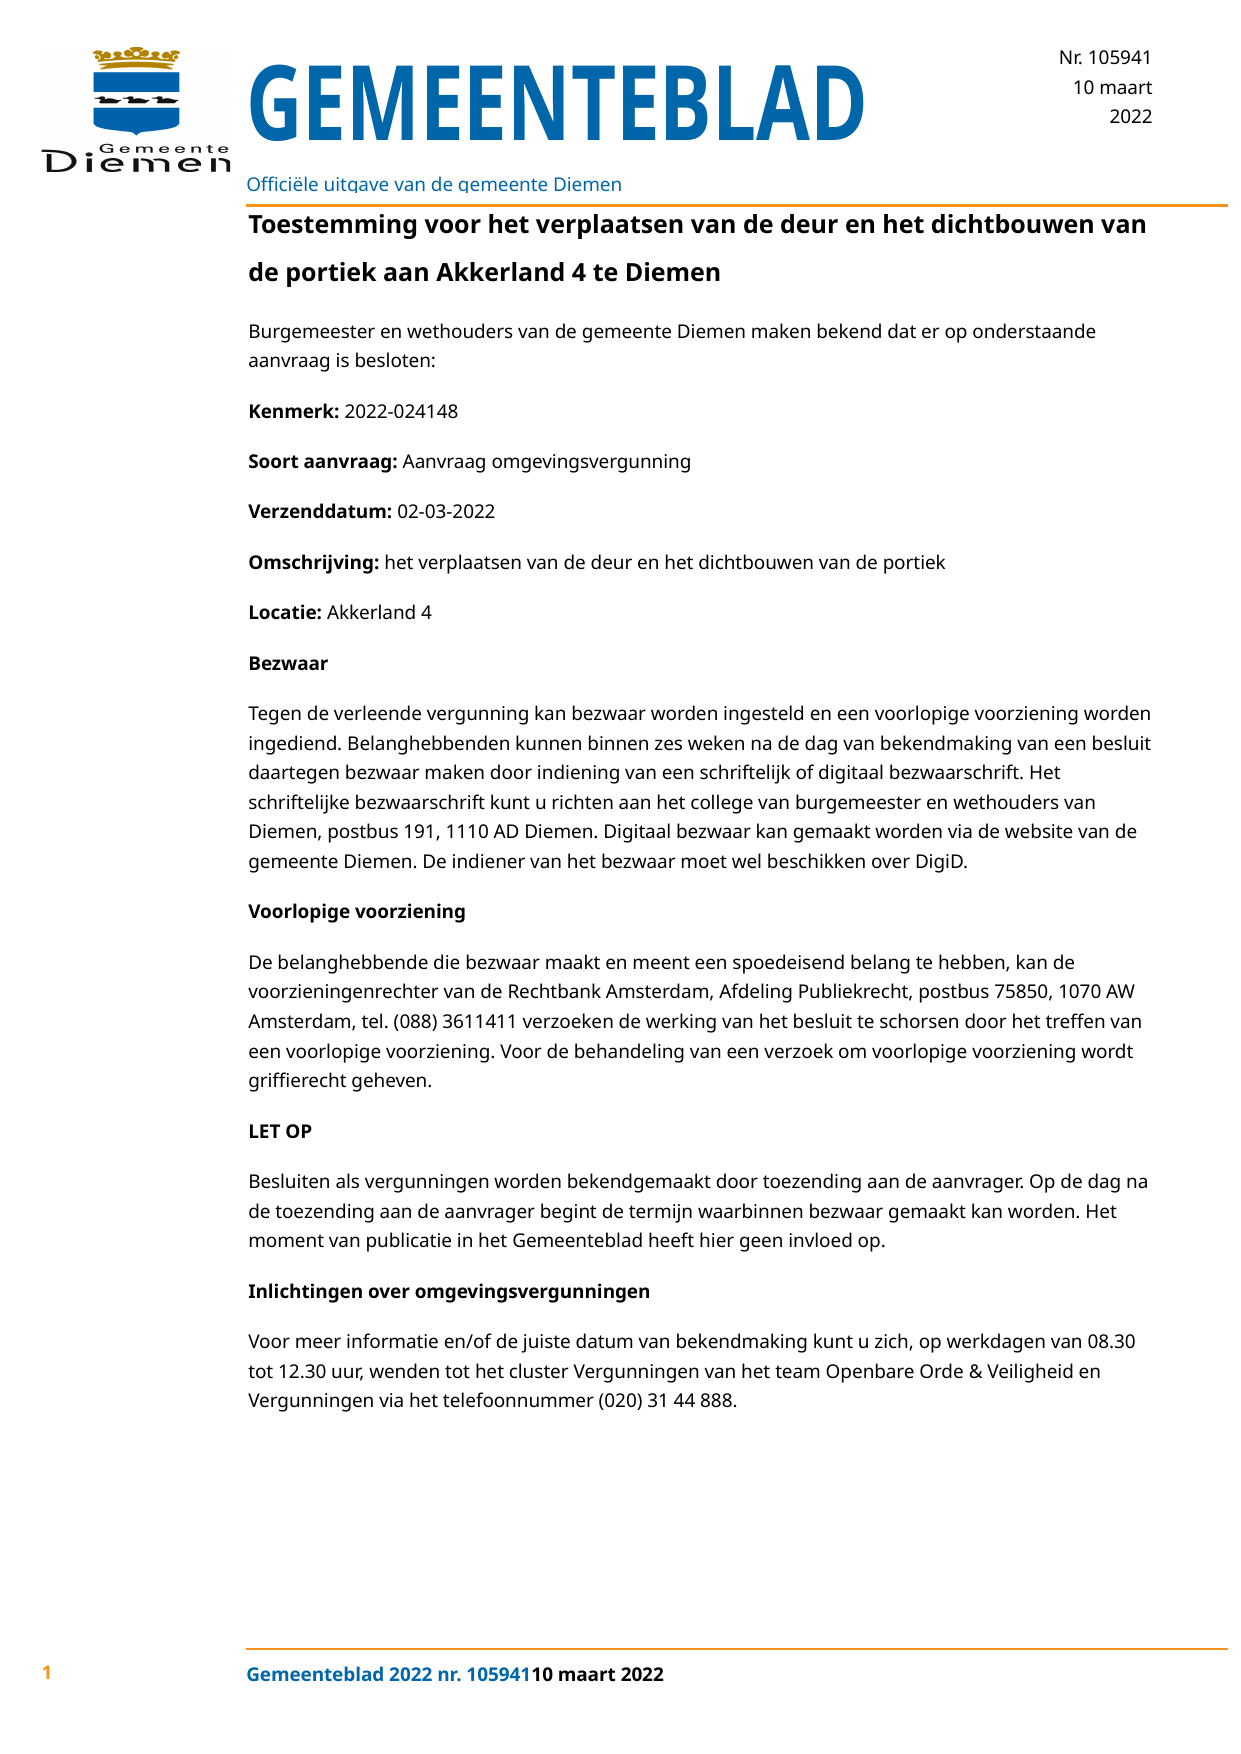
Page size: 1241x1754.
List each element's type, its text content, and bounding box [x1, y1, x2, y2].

text Bezwaar [248, 650, 1152, 676]
text LET OP [248, 1118, 1152, 1144]
text Verzenddatum: 02-03-2022 [248, 499, 1152, 524]
text Besluiten als vergunningen worden bekendgemaakt door toezending aan de aanvrager. Op de dag na de toezending aan de aanvrager begint de termijn waarbinnen bezwaar gemaakt kan worden. Het moment van publicatie in het Gemeenteblad heeft hier geen invloed op. [248, 1168, 1152, 1253]
text Kenmerk: 2022-024148 [248, 398, 1152, 424]
text Toestemming voor het verplaatsen van de deur en het dichtbouwen van de portiek aan Akkerland 4 te Diemen [248, 207, 1152, 288]
text Tegen de verleende vergunning kan bezwaar worden ingesteld en een voorlopige voorziening worden ingediend. Belanghebbenden kunnen binnen zes weken na de dag van bekendmaking van een besluit daartegen bezwaar maken door indiening van een schriftelijk of digitaal bezwaarschrift. Het schriftelijke bezwaarschrift kunt u richten aan het college van burgemeester en wethouders van Diemen, postbus 191, 1110 AD Diemen. Digitaal bezwaar kan gemaakt worden via de website van de gemeente Diemen. De indiener van het bezwaar moet wel beschikken over DigiD. [248, 700, 1152, 874]
text Voor meer informatie en/of de juiste datum van bekendmaking kunt u zich, op werkdagen van 08.30 tot 12.30 uur, wenden tot het cluster Vergunningen van het team Openbare Orde & Veiligheid en Vergunningen via het telefoonnummer (020) 31 44 888. [248, 1328, 1152, 1413]
text Burgemeester en wethouders van de gemeente Diemen maken bekend dat er op onderstaande aanvraag is besloten: [248, 318, 1152, 373]
text Omschrijving: het verplaatsen van de deur en het dichtbouwen van de portiek [248, 549, 1152, 575]
text Locatie: Akkerland 4 [248, 599, 1152, 625]
text Voorlopige voorziening [248, 899, 1152, 924]
text De belanghebbende die bezwaar maakt en meent een spoedeisend belang te hebben, kan de voorzieningenrechter van de Rechtbank Amsterdam, Afdeling Publiekrecht, postbus 75850, 1070 AW Amsterdam, tel. (088) 3611411 verzoeken de werking van het besluit te schorsen door het treffen van een voorlopige voorziening. Voor de behandeling van een verzoek om voorlopige voorziening wordt griffierecht geheven. [248, 949, 1152, 1093]
text Soort aanvraag: Aanvraag omgevingsvergunning [248, 448, 1152, 474]
text Inlichtingen over omgevingsvergunningen [248, 1278, 1152, 1304]
picture [41, 47, 231, 172]
